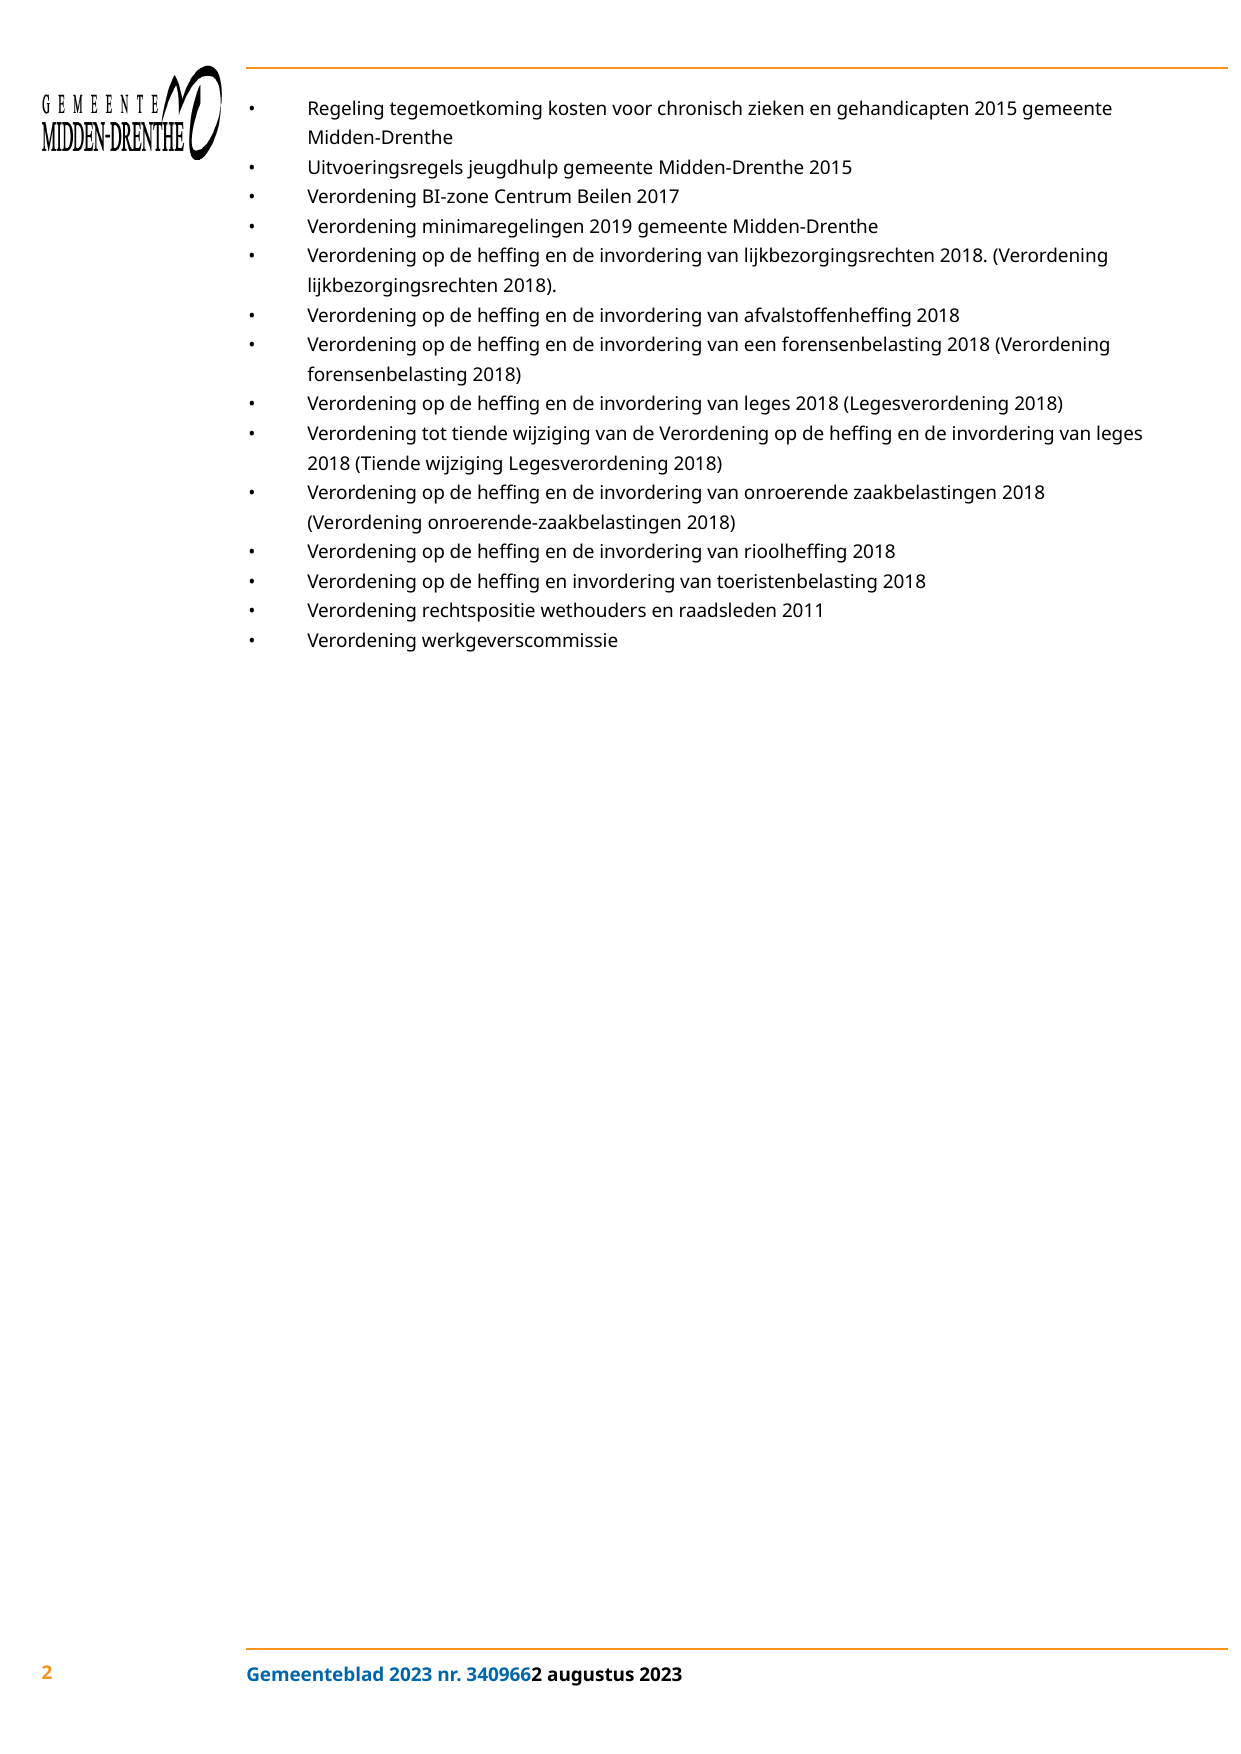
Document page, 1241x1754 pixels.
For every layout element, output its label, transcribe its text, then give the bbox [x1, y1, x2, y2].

list Verordening op de heffing en de invordering van een forensenbelasting 2018 (Verordening forensenbelasting 2018) [248, 331, 1152, 387]
list Verordening op de heffing en de invordering van rioolheffing 2018 [248, 538, 1152, 564]
list Verordening BI-zone Centrum Beilen 2017 [248, 183, 1152, 209]
list Verordening op de heffing en de invordering van leges 2018 (Legesverordening 2018) [248, 391, 1152, 416]
list Verordening op de heffing en invordering van toeristenbelasting 2018 [248, 568, 1152, 594]
list Uitvoeringsregels jeugdhulp gemeente Midden-Drenthe 2015 [248, 154, 1152, 180]
list Regeling tegemoetkoming kosten voor chronisch zieken en gehandicapten 2015 gemeente Midden-Drenthe [248, 95, 1152, 150]
list Verordening op de heffing en de invordering van onroerende zaakbelastingen 2018 (Verordening onroerende-zaakbelastingen 2018) [248, 479, 1152, 535]
list Verordening rechtspositie wethouders en raadsleden 2011 [248, 598, 1152, 623]
picture [41, 47, 231, 172]
list Verordening minimaregelingen 2019 gemeente Midden-Drenthe [248, 213, 1152, 239]
list Verordening tot tiende wijziging van de Verordening op de heffing en de invordering van leges 2018 (Tiende wijziging Legesverordening 2018) [248, 420, 1152, 476]
list Verordening werkgeverscommissie [248, 627, 1152, 653]
list Verordening op de heffing en de invordering van afvalstoffenheffing 2018 [248, 302, 1152, 328]
list Verordening op de heffing en de invordering van lijkbezorgingsrechten 2018. (Verordening lijkbezorgingsrechten 2018). [248, 243, 1152, 298]
